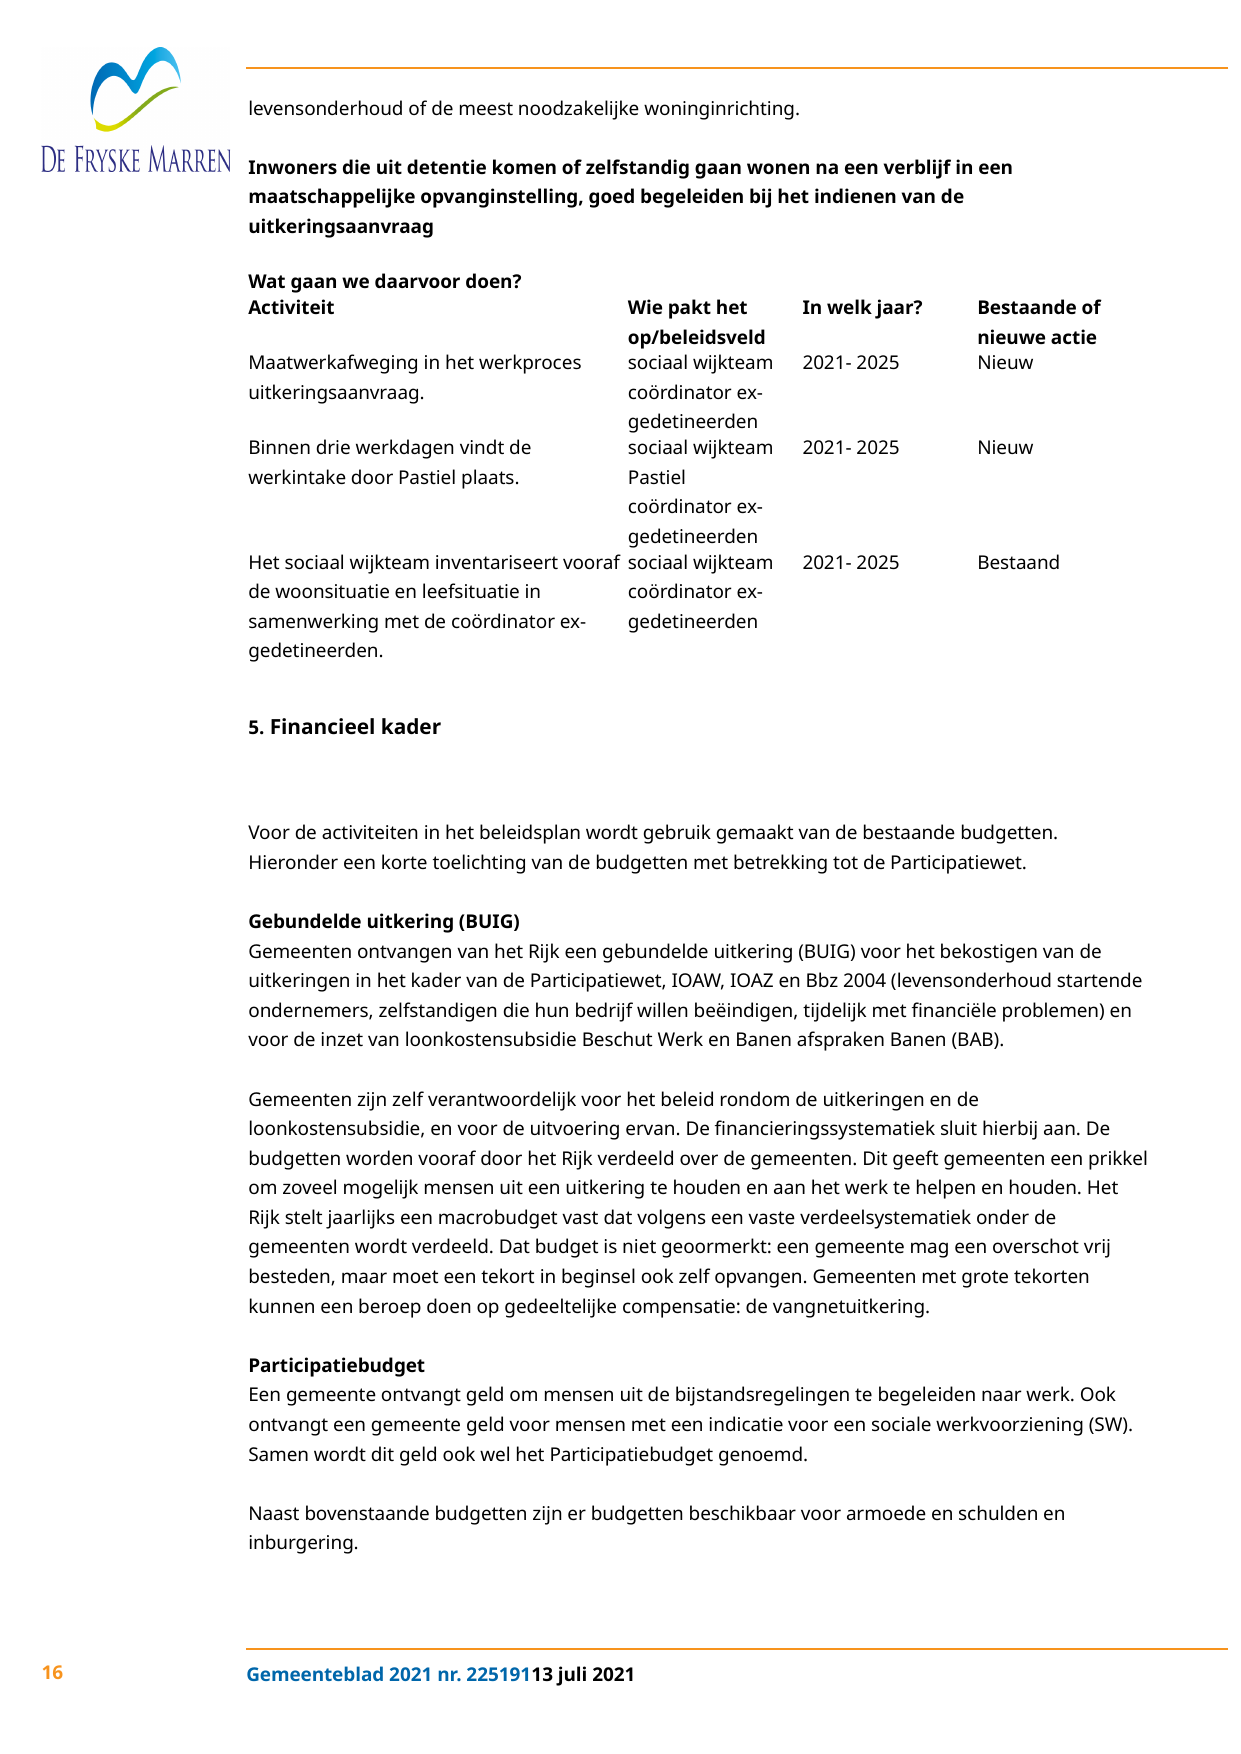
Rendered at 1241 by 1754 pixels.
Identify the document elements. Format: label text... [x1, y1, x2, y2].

text Naast bovenstaande budgetten zijn er budgetten beschikbaar voor armoede en schulden en inburgering. [248, 1500, 1152, 1555]
table_cell sociaal wijkteam Pastiel coördinator ex-gedetineerden [628, 435, 802, 549]
table_cell Nieuw [977, 435, 1152, 549]
table_cell 2021- 2025 [802, 435, 977, 549]
text 5. Financieel kader [248, 712, 1152, 741]
table_cell Het sociaal wijkteam inventariseert vooraf de woonsituatie en leefsituatie in samenwerking met de coördinator ex-gedetineerden. [248, 549, 628, 663]
table_cell Wat gaan we daarvoor doen? [248, 269, 1152, 294]
text Gemeenten zijn zelf verantwoordelijk voor het beleid rondom de uitkeringen en de loonkostensubsidie, en voor de uitvoering ervan. De financieringssystematiek sluit hierbij aan. De budgetten worden vooraf door het Rijk verdeeld over de gemeenten. Dit geeft gemeenten een prikkel om zoveel mogelijk mensen uit een uitkering te houden en aan het werk te helpen en houden. Het Rijk stelt jaarlijks een macrobudget vast dat volgens een vaste verdeelsystematiek onder de gemeenten wordt verdeeld. Dat budget is niet geoormerkt: een gemeente mag een overschot vrij besteden, maar moet een tekort in beginsel ook zelf opvangen. Gemeenten met grote tekorten kunnen een beroep doen op gedeeltelijke compensatie: de vangnetuitkering. [248, 1086, 1152, 1319]
text Voor de activiteiten in het beleidsplan wordt gebruik gemaakt van de bestaande budgetten. Hieronder een korte toelichting van de budgetten met betrekking tot de Participatiewet. [248, 819, 1152, 875]
table_cell 2021- 2025 [802, 350, 977, 434]
text levensonderhoud of de meest noodzakelijke woninginrichting. [248, 95, 1152, 121]
table_cell Bestaand [977, 549, 1152, 663]
table_cell Binnen drie werkdagen vindt de werkintake door Pastiel plaats. [248, 435, 628, 549]
text Participatiebudget [248, 1352, 1152, 1378]
text Gemeenten ontvangen van het Rijk een gebundelde uitkering (BUIG) voor het bekostigen van de uitkeringen in het kader van de Participatiewet, IOAW, IOAZ en Bbz 2004 (levensonderhoud startende ondernemers, zelfstandigen die hun bedrijf willen beëindigen, tijdelijk met financiële problemen) en voor de inzet van loonkostensubsidie Beschut Werk en Banen afspraken Banen (BAB). [248, 938, 1152, 1052]
picture [41, 47, 231, 172]
table_cell 2021- 2025 [802, 549, 977, 663]
table_cell Maatwerkafweging in het werkproces uitkeringsaanvraag. [248, 350, 628, 434]
text Gebundelde uitkering (BUIG) [248, 908, 1152, 934]
text Een gemeente ontvangt geld om mensen uit de bijstandsregelingen te begeleiden naar werk. Ook ontvangt een gemeente geld voor mensen met een indicatie voor een sociale werkvoorziening (SW). Samen wordt dit geld ook wel het Participatiebudget genoemd. [248, 1382, 1152, 1467]
table_cell Activiteit [248, 294, 628, 349]
table_cell sociaal wijkteam coördinator ex-gedetineerden [628, 549, 802, 663]
table_cell Wie pakt het op/beleidsveld [628, 294, 802, 349]
table_cell Nieuw [977, 350, 1152, 434]
table_cell In welk jaar? [802, 294, 977, 349]
table_cell Bestaande of nieuwe actie [977, 294, 1152, 349]
table_header Inwoners die uit detentie komen of zelfstandig gaan wonen na een verblijf in een maatschappelijke opvanginstelling, goed begeleiden bij het indienen van de uitkeringsaanvraag [248, 154, 1152, 268]
table_cell sociaal wijkteam coördinator ex-gedetineerden [628, 350, 802, 434]
